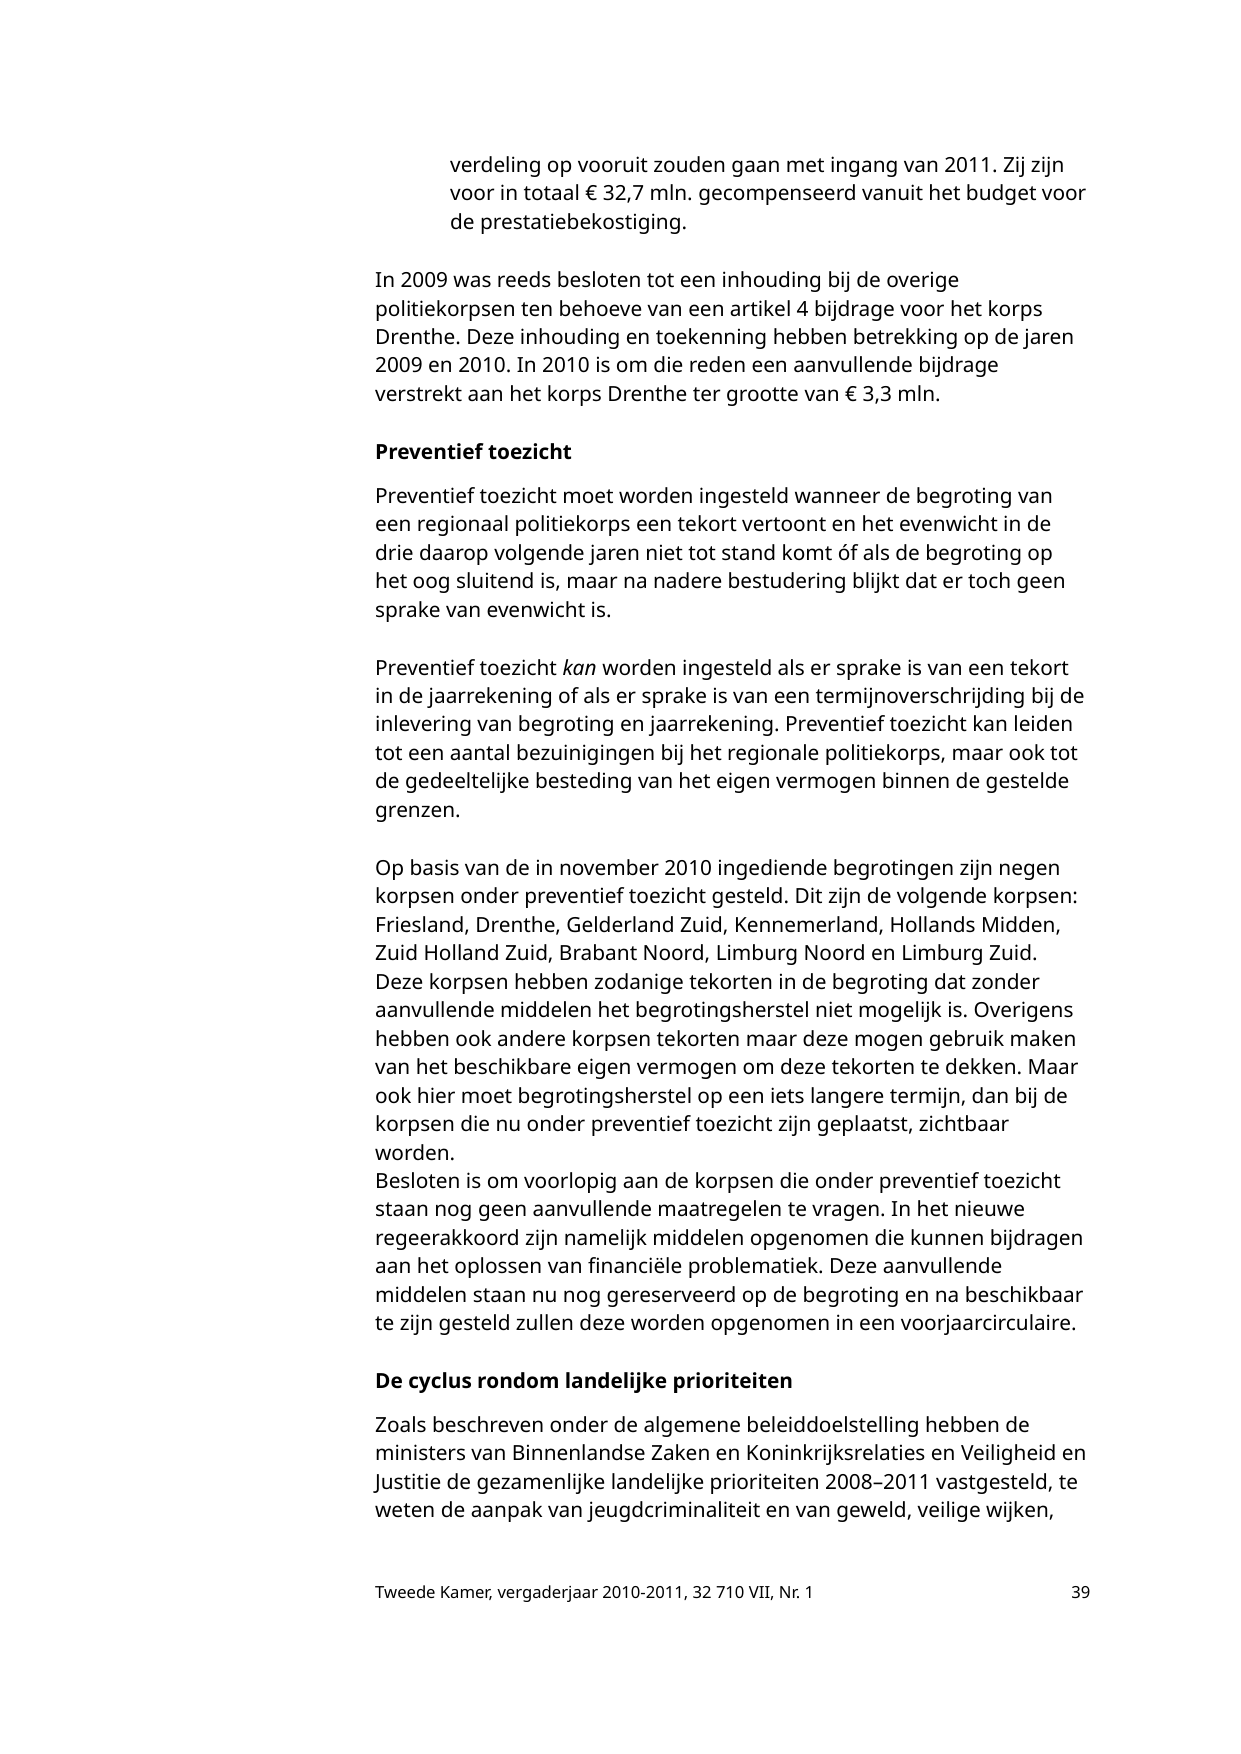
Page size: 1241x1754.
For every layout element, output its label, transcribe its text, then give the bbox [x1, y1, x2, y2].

text In 2009 was reeds besloten tot een inhouding bij de overige politiekorpsen ten behoeve van een artikel 4 bijdrage voor het korps Drenthe. Deze inhouding en toekenning hebben betrekking op de jaren 2009 en 2010. In 2010 is om die reden een aanvullende bijdrage verstrekt aan het korps Drenthe ter grootte van € 3,3 mln. [375, 265, 1090, 407]
text Zoals beschreven onder de algemene beleiddoelstelling hebben de ministers van Binnenlandse Zaken en Koninkrijksrelaties en Veiligheid en Justitie de gezamenlijke landelijke prioriteiten 2008–2011 vastgesteld, te weten de aanpak van jeugdcriminaliteit en van geweld, veilige wijken, [375, 1410, 1090, 1524]
list verdeling op vooruit zouden gaan met ingang van 2011. Zij zijn voor in totaal € 32,7 mln. gecompenseerd vanuit het budget voor de prestatiebekostiging. [375, 150, 1090, 235]
text Besloten is om voorlopig aan de korpsen die onder preventief toezicht staan nog geen aanvullende maatregelen te vragen. In het nieuwe regeerakkoord zijn namelijk middelen opgenomen die kunnen bijdragen aan het oplossen van financiële problematiek. Deze aanvullende middelen staan nu nog gereserveerd op de begroting en na beschikbaar te zijn gesteld zullen deze worden opgenomen in een voorjaarcirculaire. [375, 1166, 1090, 1337]
text Preventief toezicht moet worden ingesteld wanneer de begroting van een regionaal politiekorps een tekort vertoont en het evenwicht in de drie daarop volgende jaren niet tot stand komt óf als de begroting op het oog sluitend is, maar na nadere bestudering blijkt dat er toch geen sprake van evenwicht is. [375, 481, 1090, 623]
text Preventief toezicht [375, 437, 1090, 466]
text De cyclus rondom landelijke prioriteiten [375, 1367, 1090, 1395]
text Preventief toezicht kan worden ingesteld als er sprake is van een tekort in de jaarrekening of als er sprake is van een termijnoverschrijding bij de inlevering van begroting en jaarrekening. Preventief toezicht kan leiden tot een aantal bezuinigingen bij het regionale politiekorps, maar ook tot de gedeeltelijke besteding van het eigen vermogen binnen de gestelde grenzen. [375, 653, 1090, 823]
text Op basis van de in november 2010 ingediende begrotingen zijn negen korpsen onder preventief toezicht gesteld. Dit zijn de volgende korpsen: Friesland, Drenthe, Gelderland Zuid, Kennemerland, Hollands Midden, Zuid Holland Zuid, Brabant Noord, Limburg Noord en Limburg Zuid. Deze korpsen hebben zodanige tekorten in de begroting dat zonder aanvullende middelen het begrotingsherstel niet mogelijk is. Overigens hebben ook andere korpsen tekorten maar deze mogen gebruik maken van het beschikbare eigen vermogen om deze tekorten te dekken. Maar ook hier moet begrotingsherstel op een iets langere termijn, dan bij de korpsen die nu onder preventief toezicht zijn geplaatst, zichtbaar worden. [375, 853, 1090, 1166]
